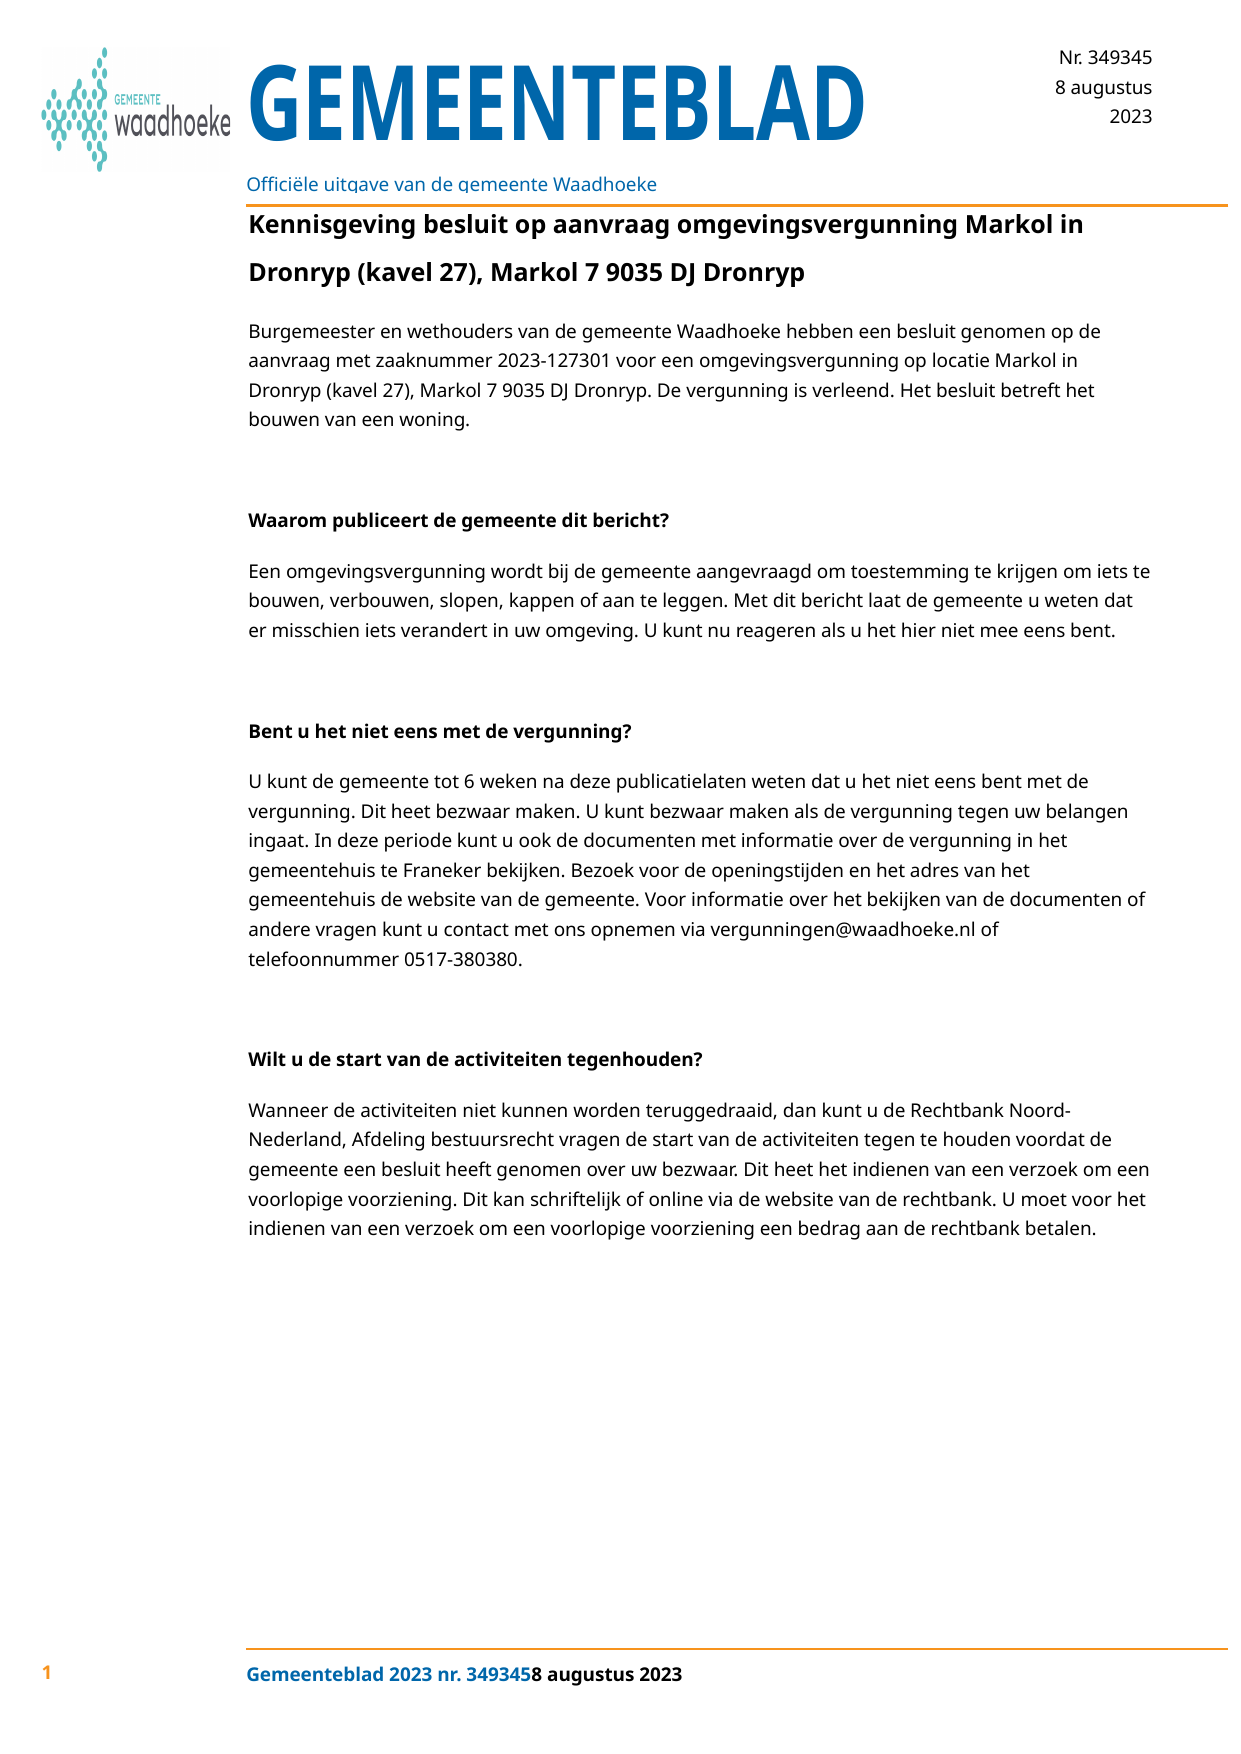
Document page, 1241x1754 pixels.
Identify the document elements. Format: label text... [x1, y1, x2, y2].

text U kunt de gemeente tot 6 weken na deze publicatielaten weten dat u het niet eens bent met de vergunning. Dit heet bezwaar maken. U kunt bezwaar maken als de vergunning tegen uw belangen ingaat. In deze periode kunt u ook de documenten met informatie over de vergunning in het gemeentehuis te Franeker bekijken. Bezoek voor de openingstijden en het adres van het gemeentehuis de website van de gemeente. Voor informatie over het bekijken van de documenten of andere vragen kunt u contact met ons opnemen via vergunningen@waadhoeke.nl of telefoonnummer 0517-380380. [248, 768, 1152, 972]
text Wanneer de activiteiten niet kunnen worden teruggedraaid, dan kunt u de Rechtbank Noord-Nederland, Afdeling bestuursrecht vragen de start van de activiteiten tegen te houden voordat de gemeente een besluit heeft genomen over uw bezwaar. Dit heet het indienen van een verzoek om een voorlopige voorziening. Dit kan schriftelijk of online via de website van de rechtbank. U moet voor het indienen van een verzoek om een voorlopige voorziening een bedrag aan de rechtbank betalen. [248, 1097, 1152, 1241]
picture [41, 47, 231, 172]
text Waarom publiceert de gemeente dit bericht? [248, 507, 1152, 533]
text Burgemeester en wethouders van de gemeente Waadhoeke hebben een besluit genomen op de aanvraag met zaaknummer 2023-127301 voor een omgevingsvergunning op locatie Markol in Dronryp (kavel 27), Markol 7 9035 DJ Dronryp. De vergunning is verleend. Het besluit betreft het bouwen van een woning. [248, 318, 1152, 432]
text Wilt u de start van de activiteiten tegenhouden? [248, 1047, 1152, 1072]
text Kennisgeving besluit op aanvraag omgevingsvergunning Markol in Dronryp (kavel 27), Markol 7 9035 DJ Dronryp [248, 207, 1152, 288]
text Een omgevingsvergunning wordt bij de gemeente aangevraagd om toestemming te krijgen om iets te bouwen, verbouwen, slopen, kappen of aan te leggen. Met dit bericht laat de gemeente u weten dat er misschien iets verandert in uw omgeving. U kunt nu reageren als u het hier niet mee eens bent. [248, 558, 1152, 643]
text Bent u het niet eens met de vergunning? [248, 718, 1152, 744]
